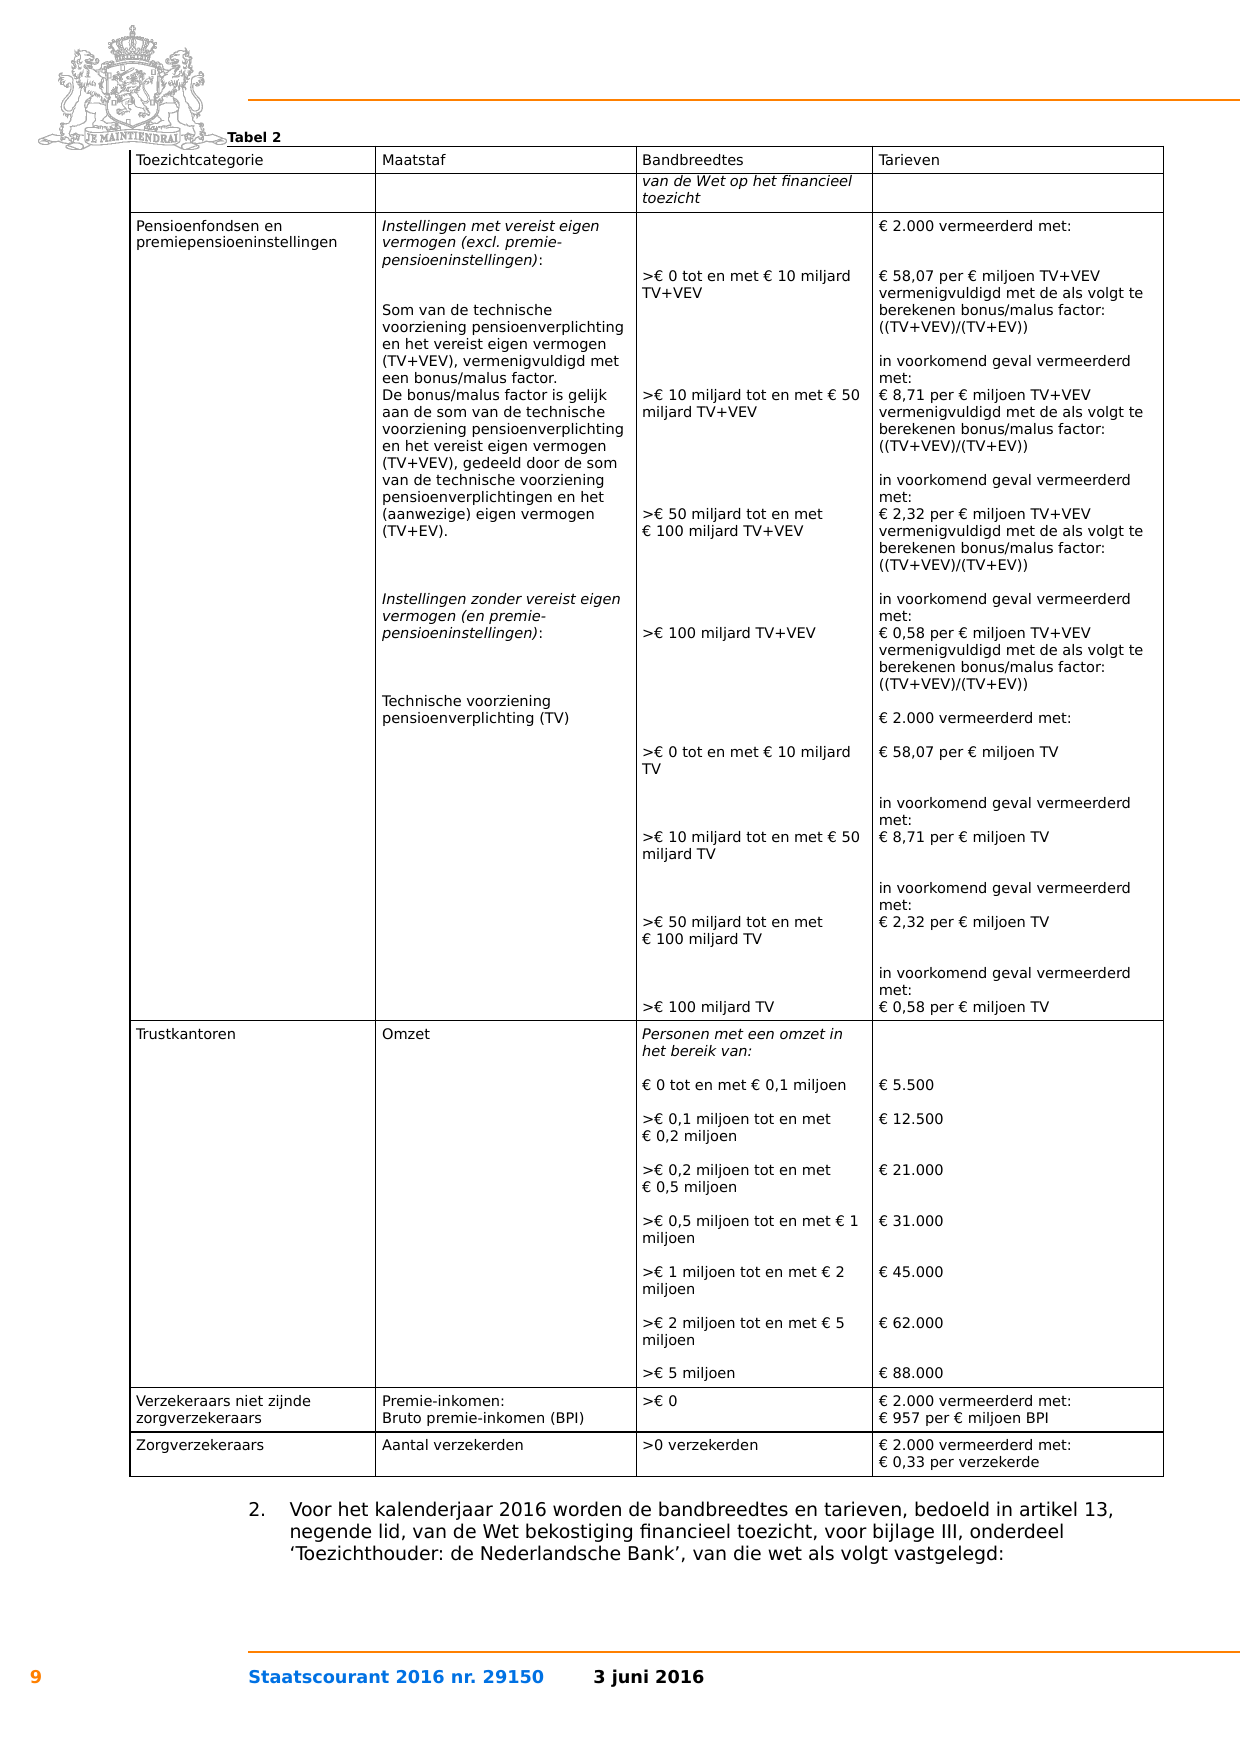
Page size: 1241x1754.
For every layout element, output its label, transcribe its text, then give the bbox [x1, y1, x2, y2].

table_cell [637, 778, 872, 795]
table_cell [873, 574, 1163, 591]
table_cell >€ 0,1 miljoen tot en met € 0,2 miljoen [637, 1111, 872, 1145]
table_cell [637, 591, 872, 625]
table_cell in voorkomend geval vermeerderd met: [873, 795, 1163, 829]
table_cell [131, 574, 375, 591]
table_cell >€ 50 miljard tot en met € 100 miljard TV [637, 914, 872, 947]
text 2. Voor het kalenderjaar 2016 worden de bandbreedtes en tarieven, bedoeld in artikel 13, negende lid, van de Wet bekostiging financieel toezicht, voor bijlage III, onderdeel ‘Toezichthouder: de Nederlandsche Bank’, van die wet als volgt vastgelegd: [248, 1499, 1163, 1565]
table_cell € 0,58 per € miljoen TV [873, 999, 1163, 1020]
table_cell € 58,07 per € miljoen TV [873, 744, 1163, 778]
table_cell [376, 574, 636, 591]
table_cell in voorkomend geval vermeerderd met: [873, 472, 1163, 506]
table_cell [376, 1111, 636, 1145]
table_cell [637, 710, 872, 727]
table_cell [131, 1111, 375, 1145]
table_cell Personen met een omzet in het bereik van: [637, 1021, 872, 1060]
table_cell [131, 1247, 375, 1263]
table_cell >€ 50 miljard tot en met € 100 miljard TV+VEV [637, 506, 872, 574]
table_cell [376, 1094, 636, 1111]
table_cell [873, 863, 1163, 879]
table_cell [637, 574, 872, 591]
table_cell [131, 268, 375, 302]
table_cell [131, 795, 375, 829]
table_cell [637, 472, 872, 506]
table_cell € 8,71 per € miljoen TV+VEV vermenigvuldigd met de als volgt te berekenen bonus/malus factor: ((TV+VEV)/(TV+EV)) [873, 387, 1163, 455]
table_cell [131, 880, 375, 913]
table_cell [131, 727, 375, 744]
table_cell [131, 999, 375, 1020]
table_cell [376, 1162, 636, 1196]
table_cell € 2,32 per € miljoen TV+VEV vermenigvuldigd met de als volgt te berekenen bonus/malus factor: ((TV+VEV)/(TV+EV)) [873, 506, 1163, 574]
table_cell Premie-inkomen: Bruto premie-inkomen (BPI) [376, 1388, 636, 1431]
table_cell [637, 1060, 872, 1077]
table_cell >€ 1 miljoen tot en met € 2 miljoen [637, 1264, 872, 1297]
table_cell [131, 829, 375, 863]
table_cell >€ 0,5 miljoen tot en met € 1 miljoen [637, 1213, 872, 1247]
table_cell Maatstaf [376, 147, 636, 173]
table_cell [131, 353, 375, 387]
table_cell [873, 455, 1163, 472]
table_cell € 58,07 per € miljoen TV+VEV vermenigvuldigd met de als volgt te berekenen bonus/malus factor: ((TV+VEV)/(TV+EV)) [873, 268, 1163, 336]
table_cell [873, 1021, 1163, 1060]
table_cell [131, 625, 375, 693]
table_cell van de Wet op het financieel toezicht [637, 174, 872, 212]
table_cell [131, 1315, 375, 1348]
table_cell € 12.500 [873, 1111, 1163, 1145]
table_cell [637, 727, 872, 744]
table_cell [873, 693, 1163, 710]
table_cell [131, 1196, 375, 1213]
table_cell [131, 455, 375, 472]
table_cell [637, 1349, 872, 1365]
table_cell >€ 0 [637, 1388, 872, 1431]
table_cell Verzekeraars niet zijnde zorgverzekeraars [131, 1388, 375, 1431]
table_cell [131, 778, 375, 795]
table_cell € 5.500 [873, 1077, 1163, 1094]
table_cell [873, 336, 1163, 353]
table_cell Aantal verzekerden [376, 1433, 636, 1476]
table_cell [376, 1349, 636, 1365]
table_cell [873, 174, 1163, 212]
table_cell >€ 0,2 miljoen tot en met € 0,5 miljoen [637, 1162, 872, 1196]
table_cell [637, 336, 872, 353]
table_cell [376, 914, 636, 947]
table_cell [131, 1145, 375, 1162]
table_cell [637, 213, 872, 234]
table_cell [376, 1315, 636, 1348]
table_cell € 2,32 per € miljoen TV [873, 914, 1163, 947]
table_cell in voorkomend geval vermeerderd met: [873, 353, 1163, 387]
table_cell [131, 1298, 375, 1314]
table_cell € 88.000 [873, 1365, 1163, 1387]
table_cell [131, 965, 375, 998]
table_cell in voorkomend geval vermeerderd met: [873, 965, 1163, 998]
picture [38, 25, 227, 150]
table_cell € 21.000 [873, 1162, 1163, 1196]
table_cell [637, 880, 872, 913]
table_cell [376, 1196, 636, 1213]
table_cell [131, 1077, 375, 1094]
table_cell Instellingen met vereist eigen vermogen (excl. premie-pensioeninstellingen): [376, 213, 636, 268]
table_cell [873, 948, 1163, 964]
table_cell >€ 0 tot en met € 10 miljard TV+VEV [637, 268, 872, 302]
table_cell [637, 965, 872, 998]
table_cell € 2.000 vermeerderd met: [873, 710, 1163, 727]
table_cell [637, 1298, 872, 1314]
table_cell [637, 234, 872, 268]
table_cell [637, 455, 872, 472]
table_cell Trustkantoren [131, 1021, 375, 1060]
table_cell € 2.000 vermeerderd met: € 957 per € miljoen BPI [873, 1388, 1163, 1431]
table_cell Tarieven [873, 147, 1163, 173]
table_cell [376, 1365, 636, 1387]
table_cell [131, 1264, 375, 1297]
table_cell >€ 100 miljard TV [637, 999, 872, 1020]
table_cell [376, 1213, 636, 1247]
table_cell [637, 302, 872, 336]
table_cell Technische voorziening pensioenverplichting (TV) [376, 693, 636, 727]
table_cell [131, 591, 375, 625]
table_cell [376, 795, 636, 829]
table_cell [131, 387, 375, 455]
table_cell [637, 353, 872, 387]
table_cell [131, 863, 375, 879]
table_cell >€ 5 miljoen [637, 1365, 872, 1387]
table_cell € 8,71 per € miljoen TV [873, 829, 1163, 863]
table_cell [131, 693, 375, 710]
table_cell [131, 1349, 375, 1365]
table_cell € 2.000 vermeerderd met: € 0,33 per verzekerde [873, 1433, 1163, 1476]
table_cell [131, 948, 375, 964]
table_cell [376, 727, 636, 744]
table_cell € 45.000 [873, 1264, 1163, 1297]
table_cell [131, 744, 375, 778]
table_cell [131, 1365, 375, 1387]
table_cell Omzet [376, 1021, 636, 1060]
table_cell [376, 174, 636, 212]
table_cell >€ 100 miljard TV+VEV [637, 625, 872, 693]
table_cell [376, 965, 636, 998]
table_cell [131, 472, 375, 506]
table_cell [376, 829, 636, 863]
table_cell [131, 302, 375, 336]
table_cell [131, 1094, 375, 1111]
table_cell [873, 1349, 1163, 1365]
table_cell € 2.000 vermeerderd met: [873, 213, 1163, 234]
table_cell [873, 1094, 1163, 1111]
table_cell Toezichtcategorie [131, 147, 375, 173]
table_cell [873, 727, 1163, 744]
table_cell [873, 778, 1163, 795]
table_cell [131, 1162, 375, 1196]
table_cell [637, 795, 872, 829]
table_cell [131, 174, 375, 212]
table_cell [376, 744, 636, 778]
table_cell [376, 863, 636, 879]
table_cell [131, 506, 375, 574]
table_cell [376, 1077, 636, 1094]
table_cell [376, 268, 636, 302]
table_cell [131, 1060, 375, 1077]
table_cell >€ 0 tot en met € 10 miljard TV [637, 744, 872, 778]
table_cell [376, 778, 636, 795]
table_cell [376, 1264, 636, 1297]
table_cell [873, 1298, 1163, 1314]
table_cell [637, 1145, 872, 1162]
table_cell in voorkomend geval vermeerderd met: [873, 880, 1163, 913]
table_cell Pensioenfondsen en premiepensioeninstellingen [131, 213, 375, 268]
table_cell [873, 1196, 1163, 1213]
table_cell € 0 tot en met € 0,1 miljoen [637, 1077, 872, 1094]
table_cell [873, 1145, 1163, 1162]
table_cell >0 verzekerden [637, 1433, 872, 1476]
table_cell [131, 710, 375, 727]
table_cell [873, 1247, 1163, 1263]
table_cell [376, 948, 636, 964]
table_cell Bandbreedtes [637, 147, 872, 173]
table_cell [637, 1247, 872, 1263]
table_cell € 62.000 [873, 1315, 1163, 1348]
table_cell [131, 336, 375, 353]
table_cell € 31.000 [873, 1213, 1163, 1247]
table_cell [376, 880, 636, 913]
table_cell >€ 2 miljoen tot en met € 5 miljoen [637, 1315, 872, 1348]
table_cell [376, 999, 636, 1020]
table_cell [376, 1298, 636, 1314]
table_cell [637, 1196, 872, 1213]
table_cell [376, 1145, 636, 1162]
table_cell € 0,58 per € miljoen TV+VEV vermenigvuldigd met de als volgt te berekenen bonus/malus factor: ((TV+VEV)/(TV+EV)) [873, 625, 1163, 693]
table_header Tabel 2 [227, 130, 1163, 146]
table_cell in voorkomend geval vermeerderd met: [873, 591, 1163, 625]
table_cell >€ 10 miljard tot en met € 50 miljard TV+VEV [637, 387, 872, 455]
table_cell Som van de technische voorziening pensioenverplichting en het vereist eigen vermogen (TV+VEV), vermenigvuldigd met een bonus/malus factor. De bonus/malus factor is gelijk aan de som van de technische voorziening pensioenverplichting en het vereist eigen vermogen (TV+VEV), gedeeld door de som van de technische voorziening pensioenverplichtingen en het (aanwezige) eigen vermogen (TV+EV). [376, 302, 636, 574]
table_cell [131, 1213, 375, 1247]
table_cell [376, 1060, 636, 1077]
table_cell [637, 1094, 872, 1111]
table_cell [637, 948, 872, 964]
table_cell [637, 693, 872, 710]
table_cell [873, 234, 1163, 268]
table_cell [873, 1060, 1163, 1077]
table_cell Zorgverzekeraars [131, 1433, 375, 1476]
table_cell Instellingen zonder vereist eigen vermogen (en premie-pensioeninstellingen): [376, 591, 636, 693]
table_cell [376, 1247, 636, 1263]
table_cell [131, 914, 375, 947]
table_cell >€ 10 miljard tot en met € 50 miljard TV [637, 829, 872, 863]
table_cell [637, 863, 872, 879]
